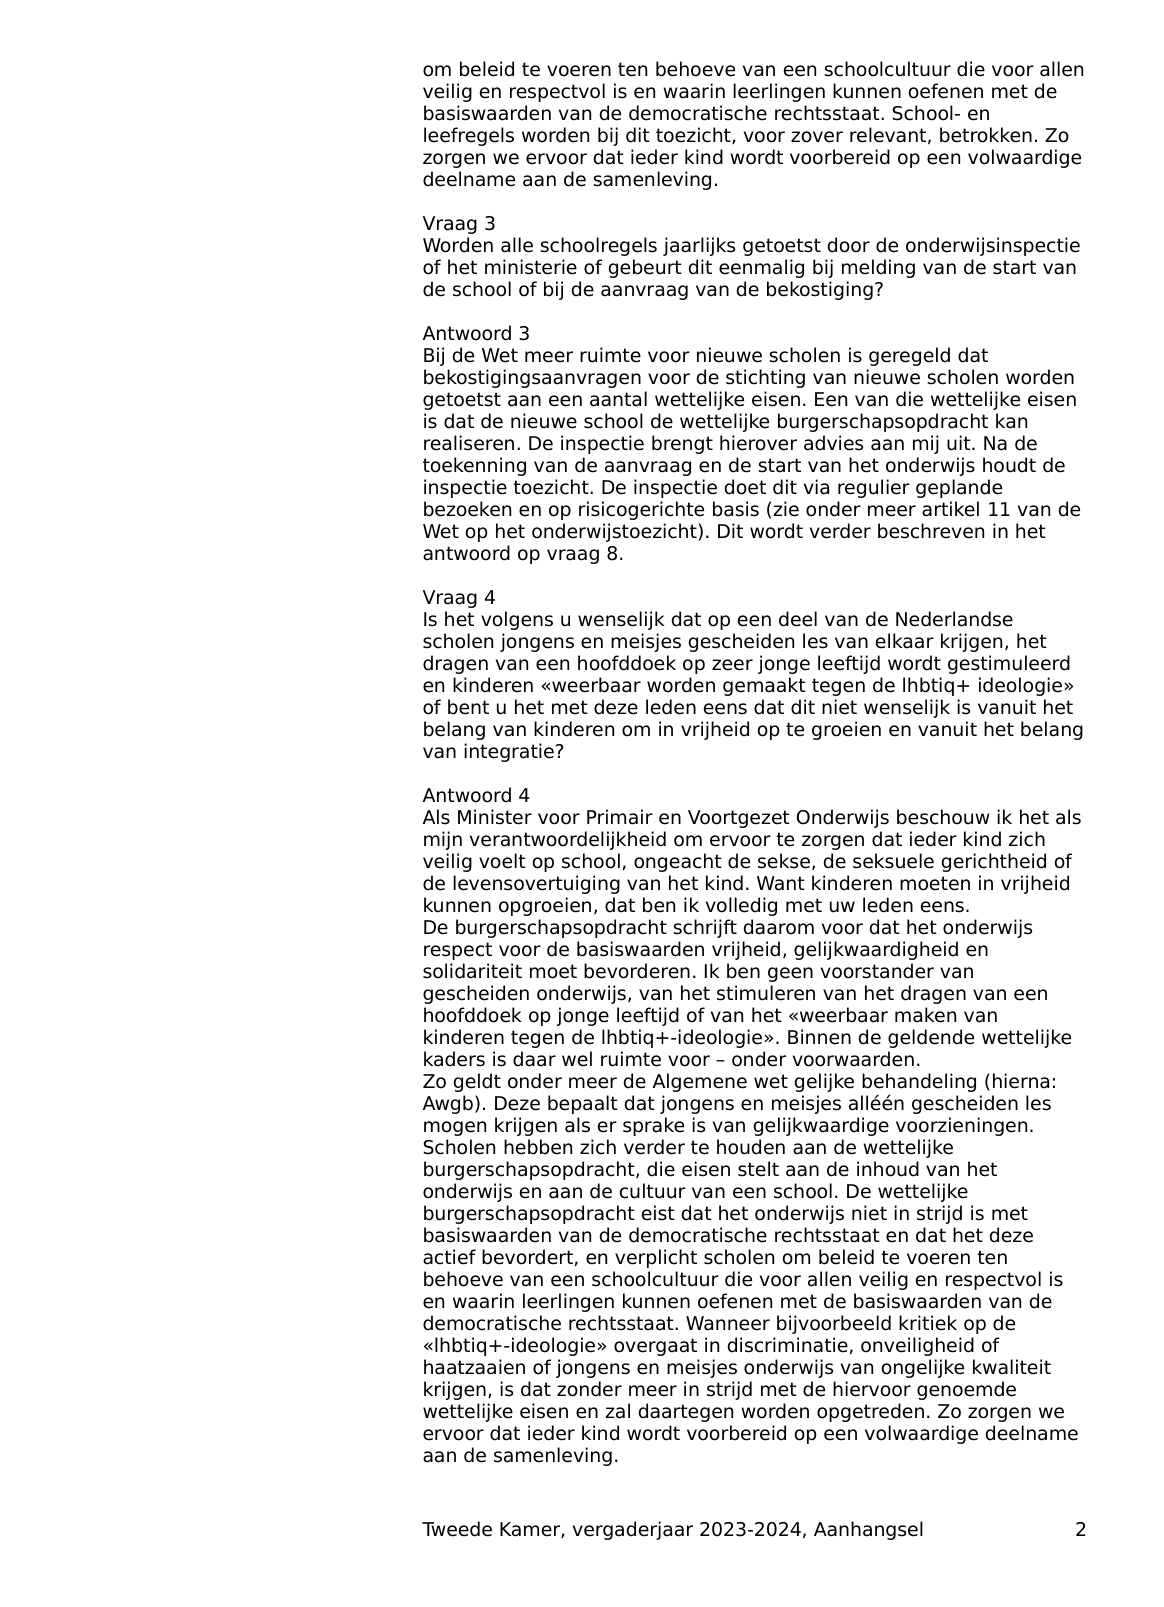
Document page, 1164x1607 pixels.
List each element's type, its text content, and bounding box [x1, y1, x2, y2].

text Vraag 3 [422, 213, 1087, 235]
text De burgerschapsopdracht schrijft daarom voor dat het onderwijs respect voor de basiswaarden vrijheid, gelijkwaardigheid en solidariteit moet bevorderen. Ik ben geen voorstander van gescheiden onderwijs, van het stimuleren van het dragen van een hoofddoek op jonge leeftijd of van het «weerbaar maken van kinderen tegen de lhbtiq+-ideologie». Binnen de geldende wettelijke kaders is daar wel ruimte voor – onder voorwaarden. [422, 917, 1087, 1071]
text om beleid te voeren ten behoeve van een schoolcultuur die voor allen veilig en respectvol is en waarin leerlingen kunnen oefenen met de basiswaarden van de democratische rechtsstaat. School- en leefregels worden bij dit toezicht, voor zover relevant, betrokken. Zo zorgen we ervoor dat ieder kind wordt voorbereid op een volwaardige deelname aan de samenleving. [422, 59, 1087, 191]
text Antwoord 4 [422, 785, 1087, 807]
text Is het volgens u wenselijk dat op een deel van de Nederlandse scholen jongens en meisjes gescheiden les van elkaar krijgen, het dragen van een hoofddoek op zeer jonge leeftijd wordt gestimuleerd en kinderen «weerbaar worden gemaakt tegen de lhbtiq+ ideologie» of bent u het met deze leden eens dat dit niet wenselijk is vanuit het belang van kinderen om in vrijheid op te groeien en vanuit het belang van integratie? [422, 609, 1087, 763]
text Antwoord 3 [422, 323, 1087, 345]
text Zo geldt onder meer de Algemene wet gelijke behandeling (hierna: Awgb). Deze bepaalt dat jongens en meisjes alléén gescheiden les mogen krijgen als er sprake is van gelijkwaardige voorzieningen. Scholen hebben zich verder te houden aan de wettelijke burgerschapsopdracht, die eisen stelt aan de inhoud van het onderwijs en aan de cultuur van een school. De wettelijke burgerschapsopdracht eist dat het onderwijs niet in strijd is met basiswaarden van de democratische rechtsstaat en dat het deze actief bevordert, en verplicht scholen om beleid te voeren ten behoeve van een schoolcultuur die voor allen veilig en respectvol is en waarin leerlingen kunnen oefenen met de basiswaarden van de democratische rechtsstaat. Wanneer bijvoorbeeld kritiek op de «lhbtiq+-ideologie» overgaat in discriminatie, onveiligheid of haatzaaien of jongens en meisjes onderwijs van ongelijke kwaliteit krijgen, is dat zonder meer in strijd met de hiervoor genoemde wettelijke eisen en zal daartegen worden opgetreden. Zo zorgen we ervoor dat ieder kind wordt voorbereid op een volwaardige deelname aan de samenleving. [422, 1071, 1087, 1467]
text Als Minister voor Primair en Voortgezet Onderwijs beschouw ik het als mijn verantwoordelijkheid om ervoor te zorgen dat ieder kind zich veilig voelt op school, ongeacht de sekse, de seksuele gerichtheid of de levensovertuiging van het kind. Want kinderen moeten in vrijheid kunnen opgroeien, dat ben ik volledig met uw leden eens. [422, 807, 1087, 917]
text Bij de Wet meer ruimte voor nieuwe scholen is geregeld dat bekostigingsaanvragen voor de stichting van nieuwe scholen worden getoetst aan een aantal wettelijke eisen. Een van die wettelijke eisen is dat de nieuwe school de wettelijke burgerschapsopdracht kan realiseren. De inspectie brengt hierover advies aan mij uit. Na de toekenning van de aanvraag en de start van het onderwijs houdt de inspectie toezicht. De inspectie doet dit via regulier geplande bezoeken en op risicogerichte basis (zie onder meer artikel 11 van de Wet op het onderwijstoezicht). Dit wordt verder beschreven in het antwoord op vraag 8. [422, 345, 1087, 565]
text Vraag 4 [422, 587, 1087, 609]
text Worden alle schoolregels jaarlijks getoetst door de onderwijsinspectie of het ministerie of gebeurt dit eenmalig bij melding van de start van de school of bij de aanvraag van de bekostiging? [422, 235, 1087, 301]
